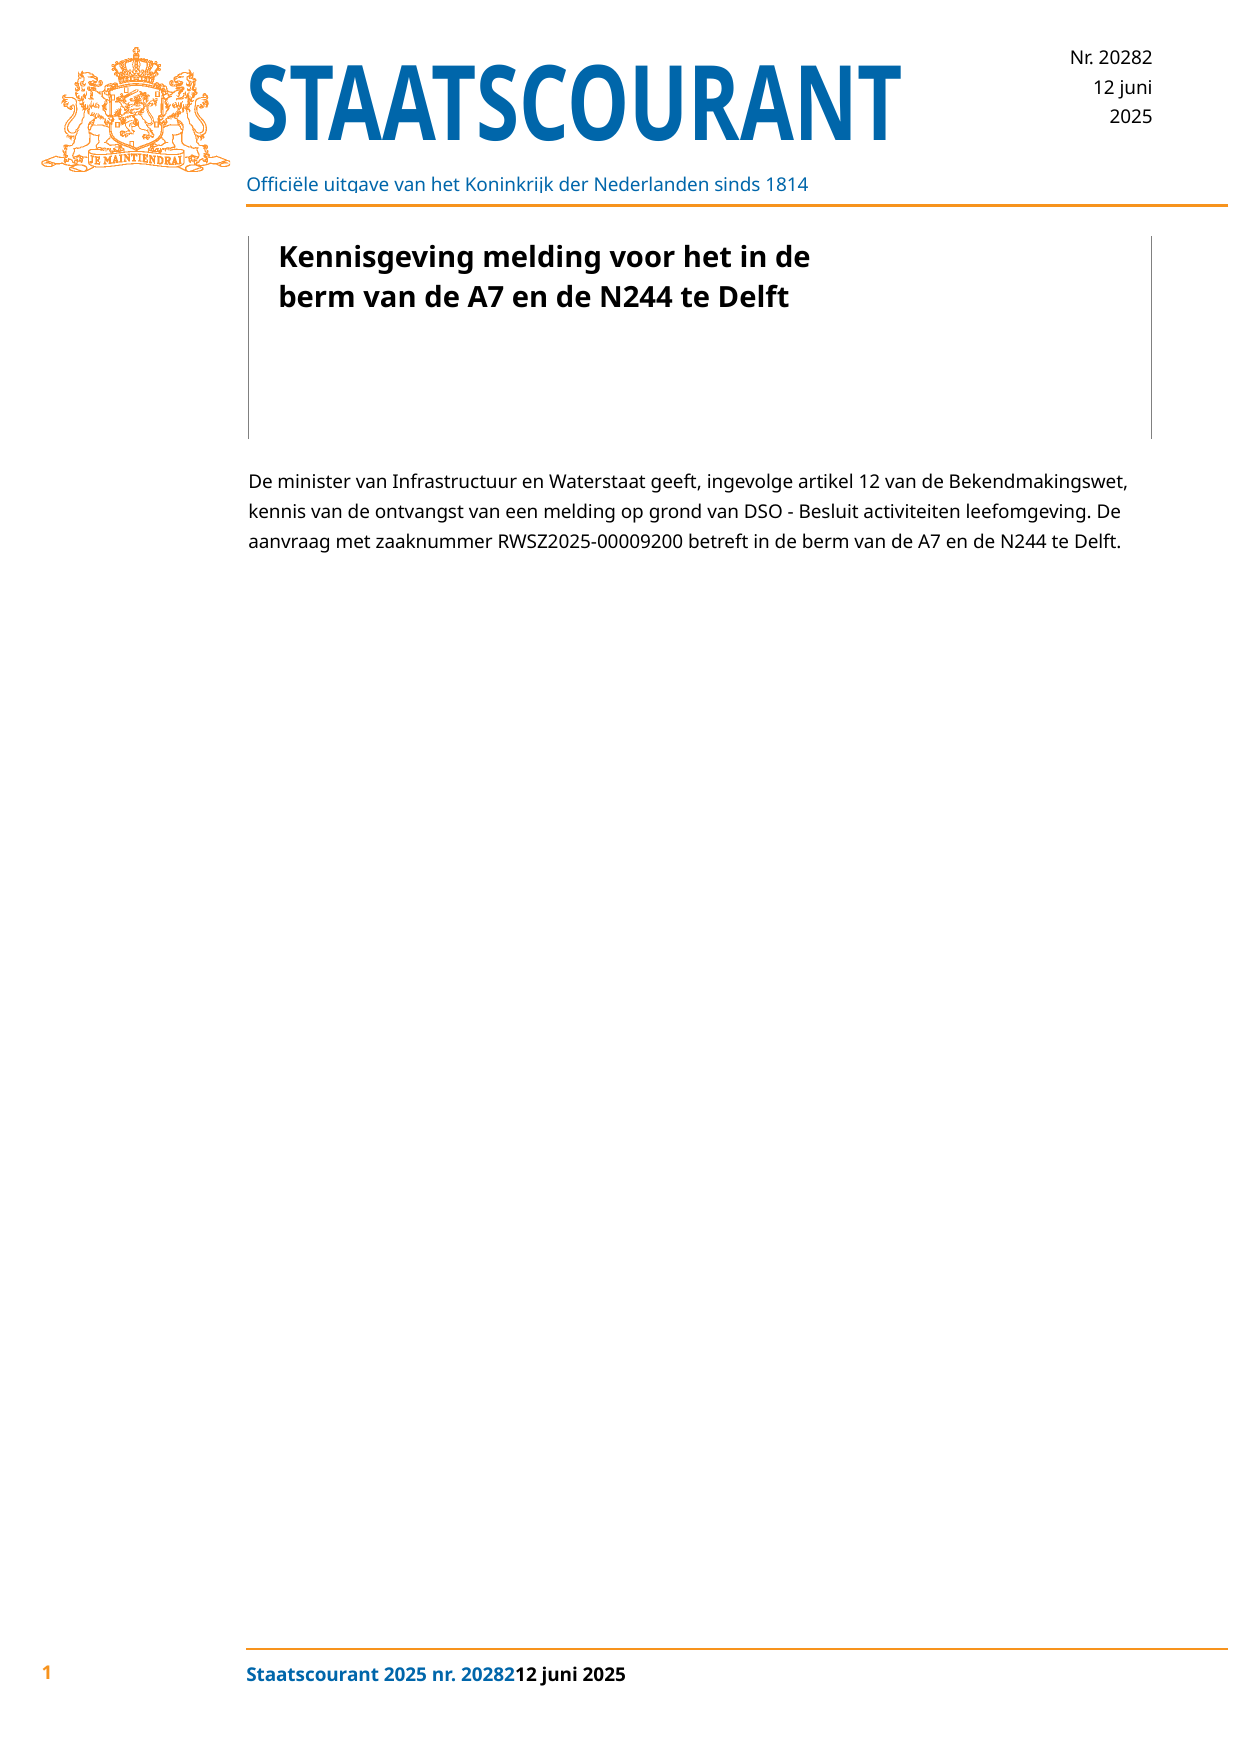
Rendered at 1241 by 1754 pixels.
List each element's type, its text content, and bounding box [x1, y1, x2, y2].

table_header [850, 236, 912, 413]
picture [41, 47, 231, 172]
text De minister van Infrastructuur en Waterstaat geeft, ingevolge artikel 12 van de Bekendmakingswet, kennis van de ontvangst van een melding op grond van DSO - Besluit activiteiten leefomgeving. De aanvraag met zaaknummer RWSZ2025-00009200 betreft in de berm van de A7 en de N244 te Delft. [248, 469, 1152, 553]
table_header Kennisgeving melding voor het in de berm van de A7 en de N244 te Delft [249, 236, 850, 439]
table_header [1090, 236, 1151, 413]
table_header [850, 414, 1151, 439]
picture [912, 236, 1090, 414]
